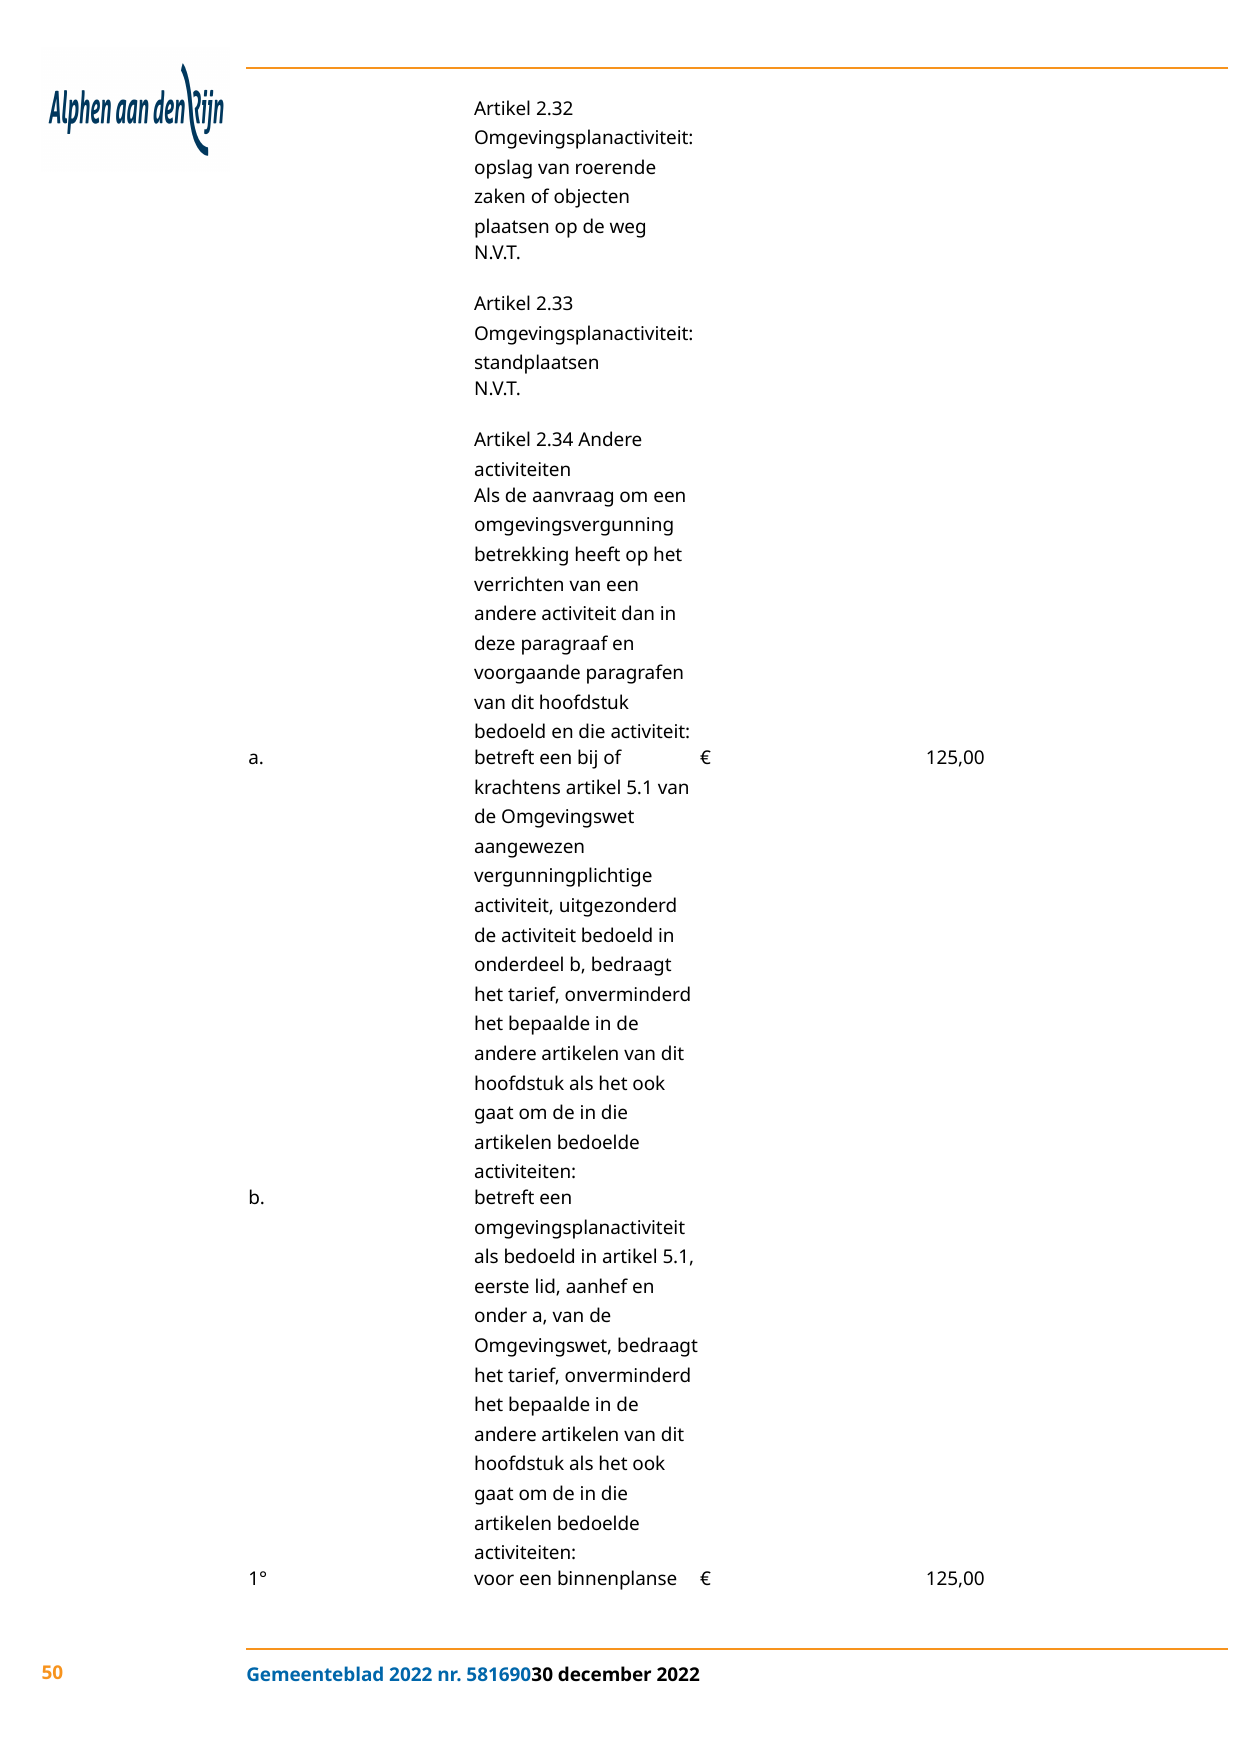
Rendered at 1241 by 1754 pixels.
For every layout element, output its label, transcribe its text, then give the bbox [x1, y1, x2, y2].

table_cell [926, 427, 1152, 482]
table_cell [248, 239, 474, 264]
table_cell [700, 482, 926, 744]
table_cell € [700, 1565, 926, 1591]
table_cell N.V.T. [474, 239, 700, 264]
table_cell voor een binnenplanse [474, 1565, 700, 1591]
table_cell 125,00 [926, 1565, 1152, 1591]
table_cell [926, 95, 1152, 239]
table_cell Artikel 2.33 Omgevingsplanactiviteit: standplaatsen [474, 290, 700, 375]
table_cell Als de aanvraag om een omgevingsvergunning betrekking heeft op het verrichten van een andere activiteit dan in deze paragraaf en voorgaande paragrafen van dit hoofdstuk bedoeld en die activiteit: [474, 482, 700, 744]
table_cell [248, 95, 474, 239]
table_cell b. [248, 1184, 474, 1565]
table_cell [248, 427, 474, 482]
table_cell Artikel 2.32 Omgevingsplanactiviteit: opslag van roerende zaken of objecten plaatsen op de weg [474, 95, 700, 239]
table_cell [700, 239, 926, 264]
table_cell betreft een omgevingsplanactiviteit als bedoeld in artikel 5.1, eerste lid, aanhef en onder a, van de Omgevingswet, bedraagt het tarief, onverminderd het bepaalde in de andere artikelen van dit hoofdstuk als het ook gaat om de in die artikelen bedoelde activiteiten: [474, 1184, 700, 1565]
table_cell [700, 265, 926, 290]
table_cell [926, 482, 1152, 744]
table_cell [700, 427, 926, 482]
table_cell N.V.T. [474, 375, 700, 401]
table_cell betreft een bij of krachtens artikel 5.1 van de Omgevingswet aangewezen vergunningplichtige activiteit, uitgezonderd de activiteit bedoeld in onderdeel b, bedraagt het tarief, onverminderd het bepaalde in de andere artikelen van dit hoofdstuk als het ook gaat om de in die artikelen bedoelde activiteiten: [474, 744, 700, 1184]
table_cell [926, 1184, 1152, 1565]
table_cell [700, 290, 926, 375]
table_cell [248, 482, 474, 744]
table_cell [926, 290, 1152, 375]
table_cell [248, 290, 474, 375]
table_cell [700, 375, 926, 401]
table_cell Artikel 2.34 Andere activiteiten [474, 427, 700, 482]
table_cell [248, 265, 474, 290]
table_cell [248, 401, 474, 427]
table_cell [700, 401, 926, 427]
table_cell [248, 375, 474, 401]
table_cell a. [248, 744, 474, 1184]
picture [41, 47, 231, 172]
table_cell [926, 265, 1152, 290]
table_cell [474, 401, 700, 427]
table_cell € [700, 744, 926, 1184]
table_cell [926, 375, 1152, 401]
table_cell 1° [248, 1565, 474, 1591]
table_cell [926, 239, 1152, 264]
table_cell [700, 95, 926, 239]
table_cell 125,00 [926, 744, 1152, 1184]
table_cell [700, 1184, 926, 1565]
table_cell [474, 265, 700, 290]
table_cell [926, 401, 1152, 427]
